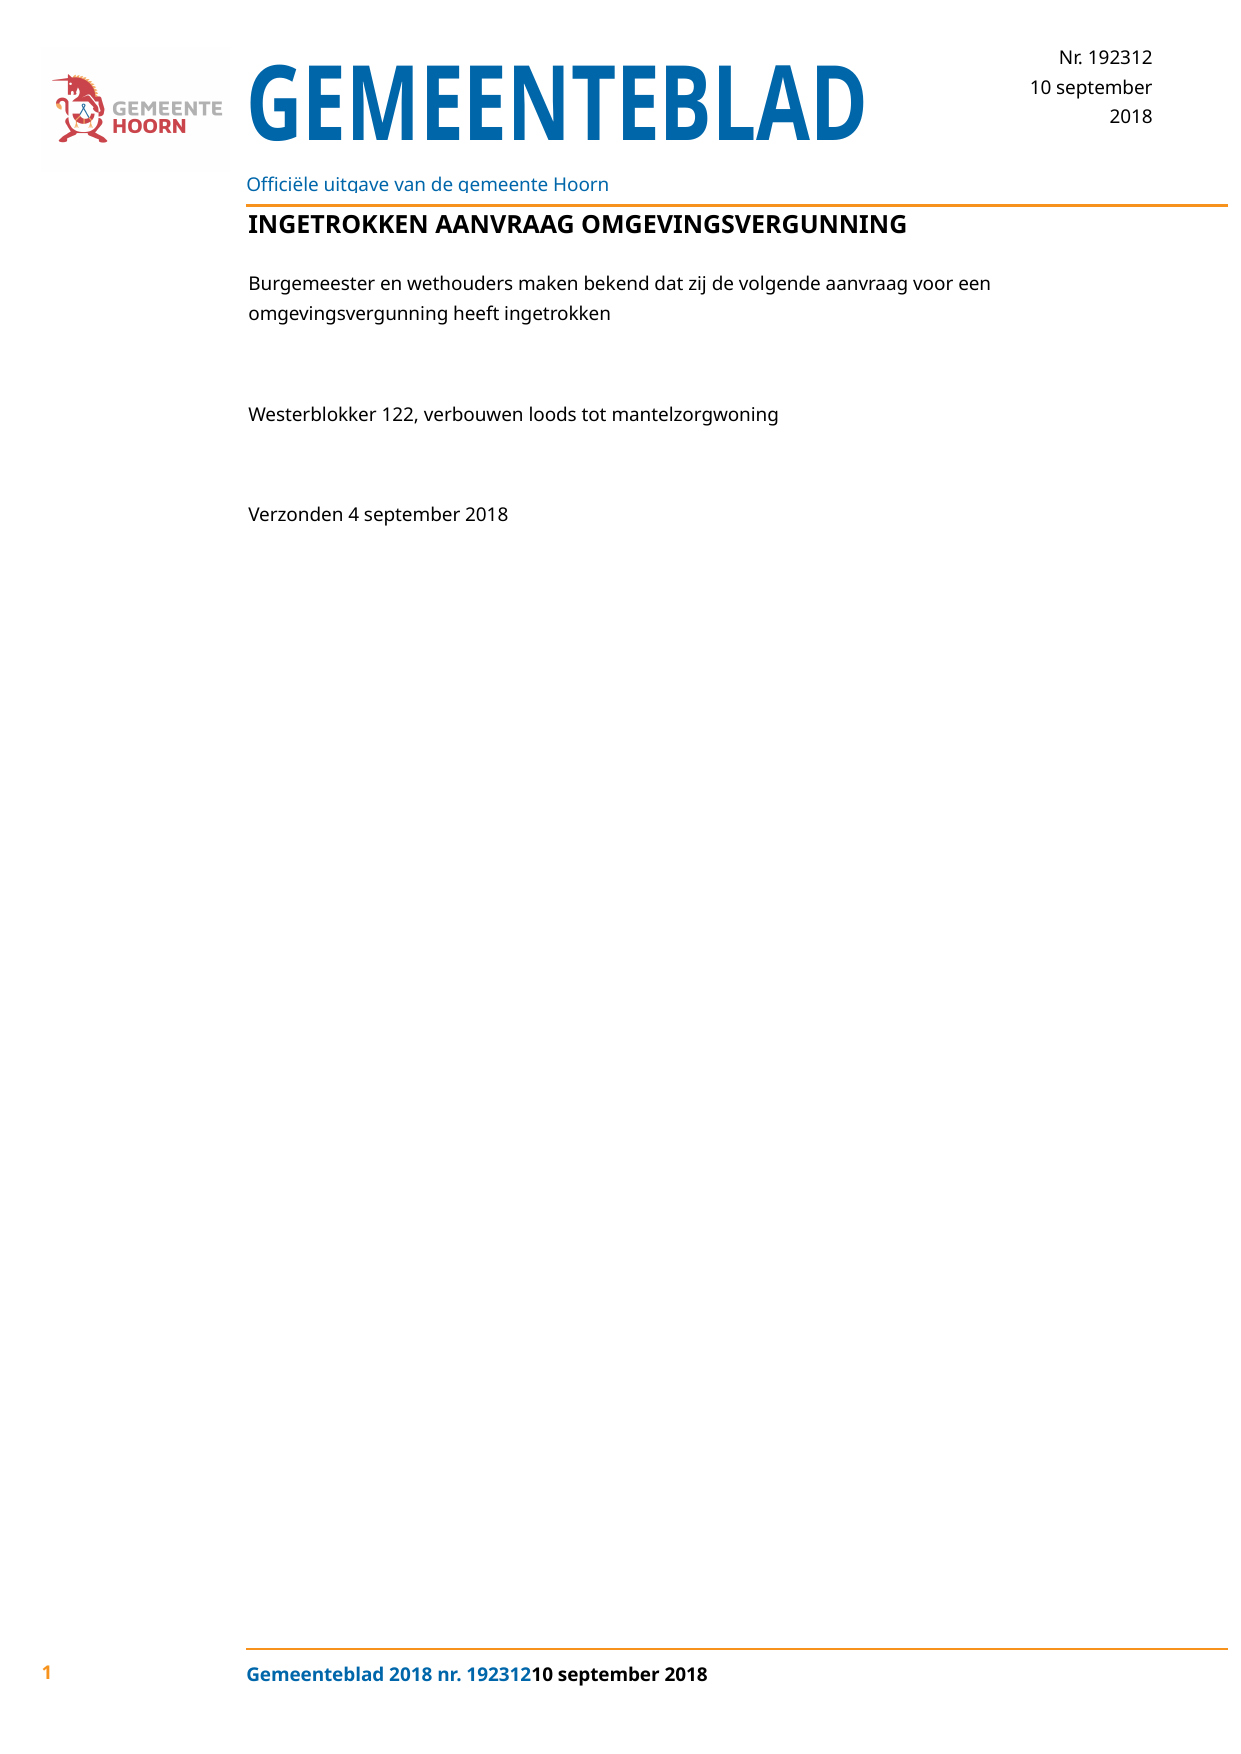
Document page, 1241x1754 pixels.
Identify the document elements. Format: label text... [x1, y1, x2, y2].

picture [41, 47, 231, 172]
text Westerblokker 122, verbouwen loods tot mantelzorgwoning [248, 401, 1152, 426]
text Verzonden 4 september 2018 [248, 502, 1152, 527]
text Burgemeester en wethouders maken bekend dat zij de volgende aanvraag voor een omgevingsvergunning heeft ingetrokken [248, 270, 1152, 326]
text INGETROKKEN AANVRAAG OMGEVINGSVERGUNNING [248, 207, 1152, 241]
